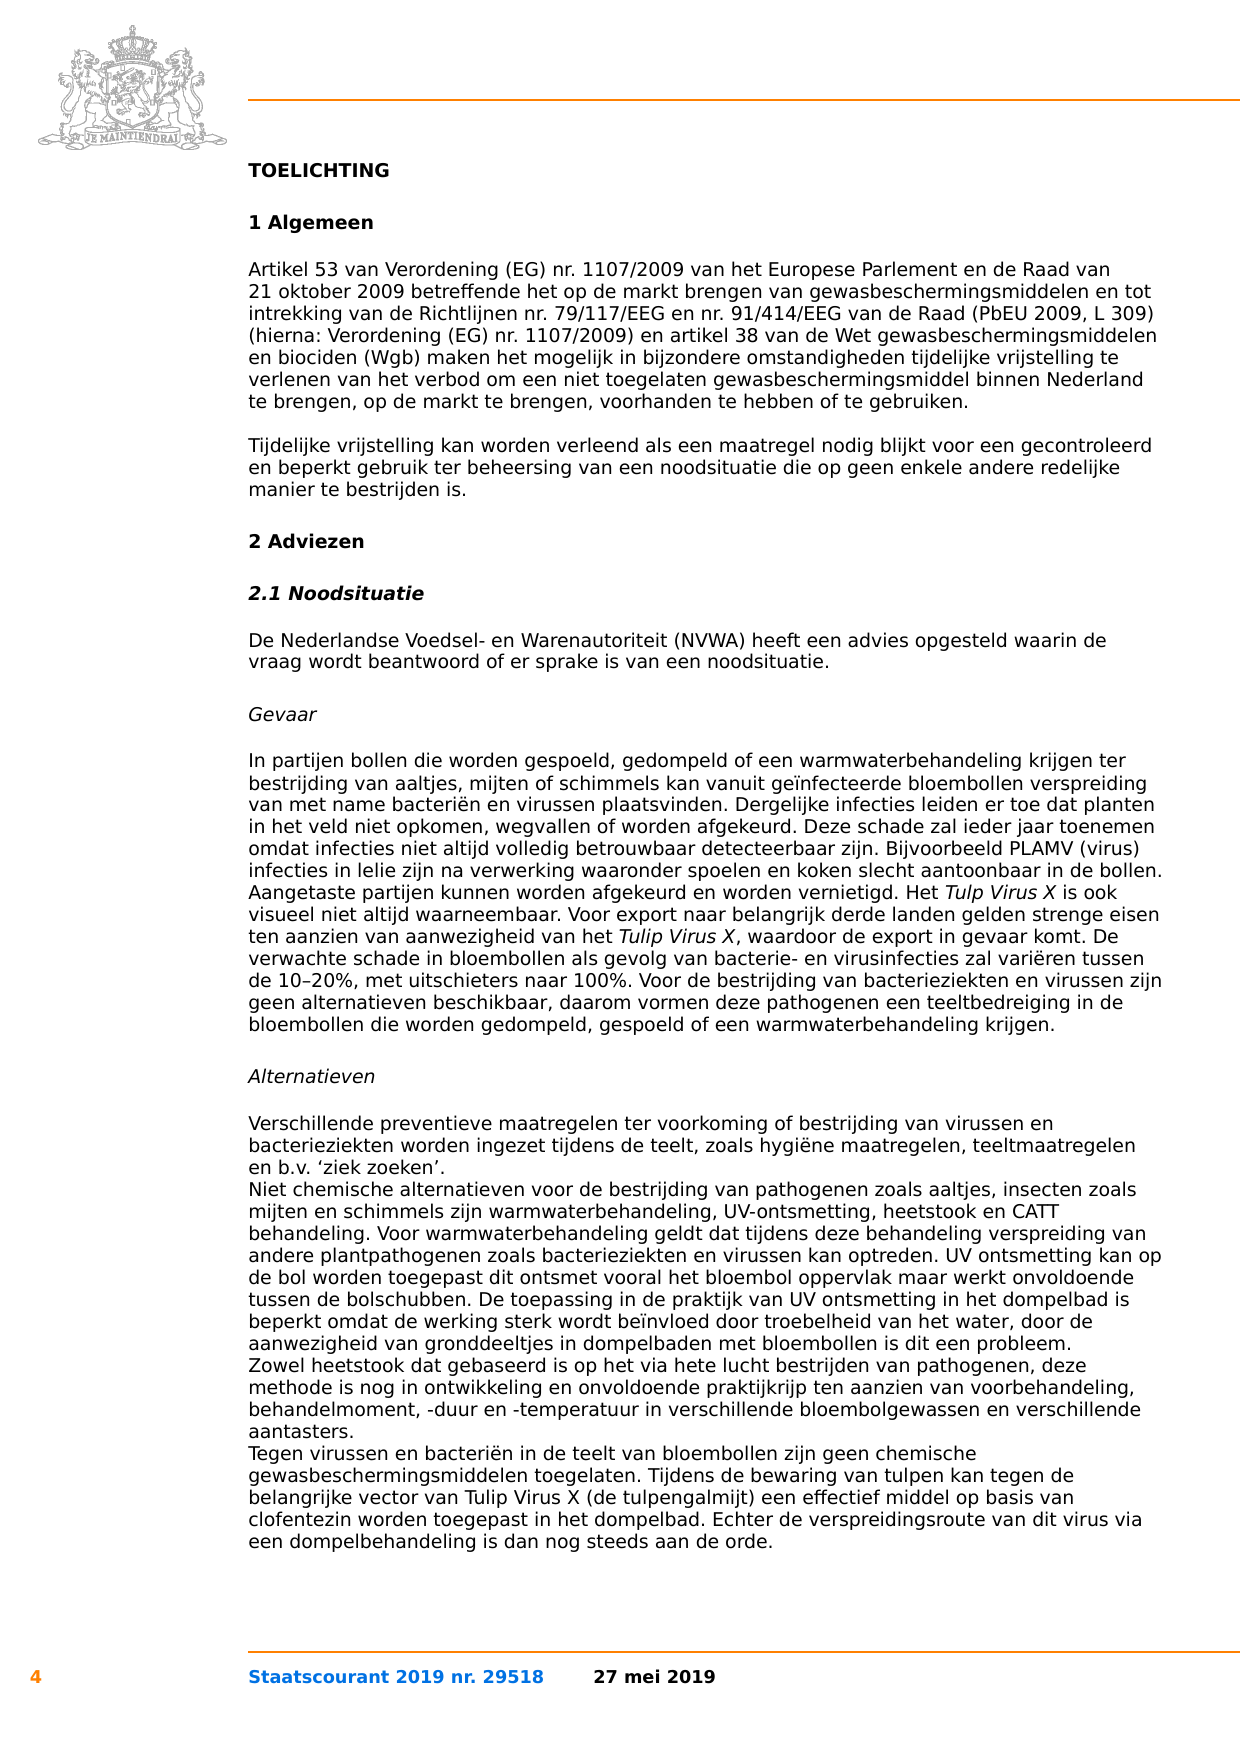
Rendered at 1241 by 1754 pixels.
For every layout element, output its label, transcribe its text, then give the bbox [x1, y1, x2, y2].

subtitle TOELICHTING [248, 160, 1163, 182]
subtitle Gevaar [248, 703, 1163, 725]
subtitle Alternatieven [248, 1066, 1163, 1088]
text Tegen virussen en bacteriën in de teelt van bloembollen zijn geen chemische gewasbeschermingsmiddelen toegelaten. Tijdens de bewaring van tulpen kan tegen de belangrijke vector van Tulip Virus X (de tulpengalmijt) een effectief middel op basis van clofentezin worden toegepast in het dompelbad. Echter de verspreidingsroute van dit virus via een dompelbehandeling is dan nog steeds aan de orde. [248, 1443, 1163, 1553]
subtitle 2.1 Noodsituatie [248, 582, 1163, 604]
text De Nederlandse Voedsel- en Warenautoriteit (NVWA) heeft een advies opgesteld waarin de vraag wordt beantwoord of er sprake is van een noodsituatie. [248, 629, 1163, 673]
text Verschillende preventieve maatregelen ter voorkoming of bestrijding van virussen en bacterieziekten worden ingezet tijdens de teelt, zoals hygiëne maatregelen, teeltmaatregelen en b.v. ‘ziek zoeken’. [248, 1113, 1163, 1179]
text Zowel heetstook dat gebaseerd is op het via hete lucht bestrijden van pathogenen, deze methode is nog in ontwikkeling en onvoldoende praktijkrijp ten aanzien van voorbehandeling, behandelmoment, -duur en -temperatuur in verschillende bloembolgewassen en verschillende aantasters. [248, 1355, 1163, 1443]
text Niet chemische alternatieven voor de bestrijding van pathogenen zoals aaltjes, insecten zoals mijten en schimmels zijn warmwaterbehandeling, UV-ontsmetting, heetstook en CATT behandeling. Voor warmwaterbehandeling geldt dat tijdens deze behandeling verspreiding van andere plantpathogenen zoals bacterieziekten en virussen kan optreden. UV ontsmetting kan op de bol worden toegepast dit ontsmet vooral het bloembol oppervlak maar werkt onvoldoende tussen de bolschubben. De toepassing in de praktijk van UV ontsmetting in het dompelbad is beperkt omdat de werking sterk wordt beïnvloed door troebelheid van het water, door de aanwezigheid van gronddeeltjes in dompelbaden met bloembollen is dit een probleem. [248, 1179, 1163, 1355]
text Tijdelijke vrijstelling kan worden verleend als een maatregel nodig blijkt voor een gecontroleerd en beperkt gebruik ter beheersing van een noodsituatie die op geen enkele andere redelijke manier te bestrijden is. [248, 434, 1163, 501]
picture [38, 25, 227, 150]
subtitle 1 Algemeen [248, 212, 1163, 234]
text Artikel 53 van Verordening (EG) nr. 1107/2009 van het Europese Parlement en de Raad van 21 oktober 2009 betreffende het op de markt brengen van gewasbeschermingsmiddelen en tot intrekking van de Richtlijnen nr. 79/117/EEG en nr. 91/414/EEG van de Raad (PbEU 2009, L 309) (hierna: Verordening (EG) nr. 1107/2009) en artikel 38 van de Wet gewasbeschermingsmiddelen en biociden (Wgb) maken het mogelijk in bijzondere omstandigheden tijdelijke vrijstelling te verlenen van het verbod om een niet toegelaten gewasbeschermingsmiddel binnen Nederland te brengen, op de markt te brengen, voorhanden te hebben of te gebruiken. [248, 259, 1163, 413]
text In partijen bollen die worden gespoeld, gedompeld of een warmwaterbehandeling krijgen ter bestrijding van aaltjes, mijten of schimmels kan vanuit geïnfecteerde bloembollen verspreiding van met name bacteriën en virussen plaatsvinden. Dergelijke infecties leiden er toe dat planten in het veld niet opkomen, wegvallen of worden afgekeurd. Deze schade zal ieder jaar toenemen omdat infecties niet altijd volledig betrouwbaar detecteerbaar zijn. Bijvoorbeeld PLAMV (virus) infecties in lelie zijn na verwerking waaronder spoelen en koken slecht aantoonbaar in de bollen. Aangetaste partijen kunnen worden afgekeurd en worden vernietigd. Het Tulp Virus X is ook visueel niet altijd waarneembaar. Voor export naar belangrijk derde landen gelden strenge eisen ten aanzien van aanwezigheid van het Tulip Virus X, waardoor de export in gevaar komt. De verwachte schade in bloembollen als gevolg van bacterie- en virusinfecties zal variëren tussen de 10–20%, met uitschieters naar 100%. Voor de bestrijding van bacterieziekten en virussen zijn geen alternatieven beschikbaar, daarom vormen deze pathogenen een teeltbedreiging in de bloembollen die worden gedompeld, gespoeld of een warmwaterbehandeling krijgen. [248, 750, 1163, 1036]
subtitle 2 Adviezen [248, 531, 1163, 552]
